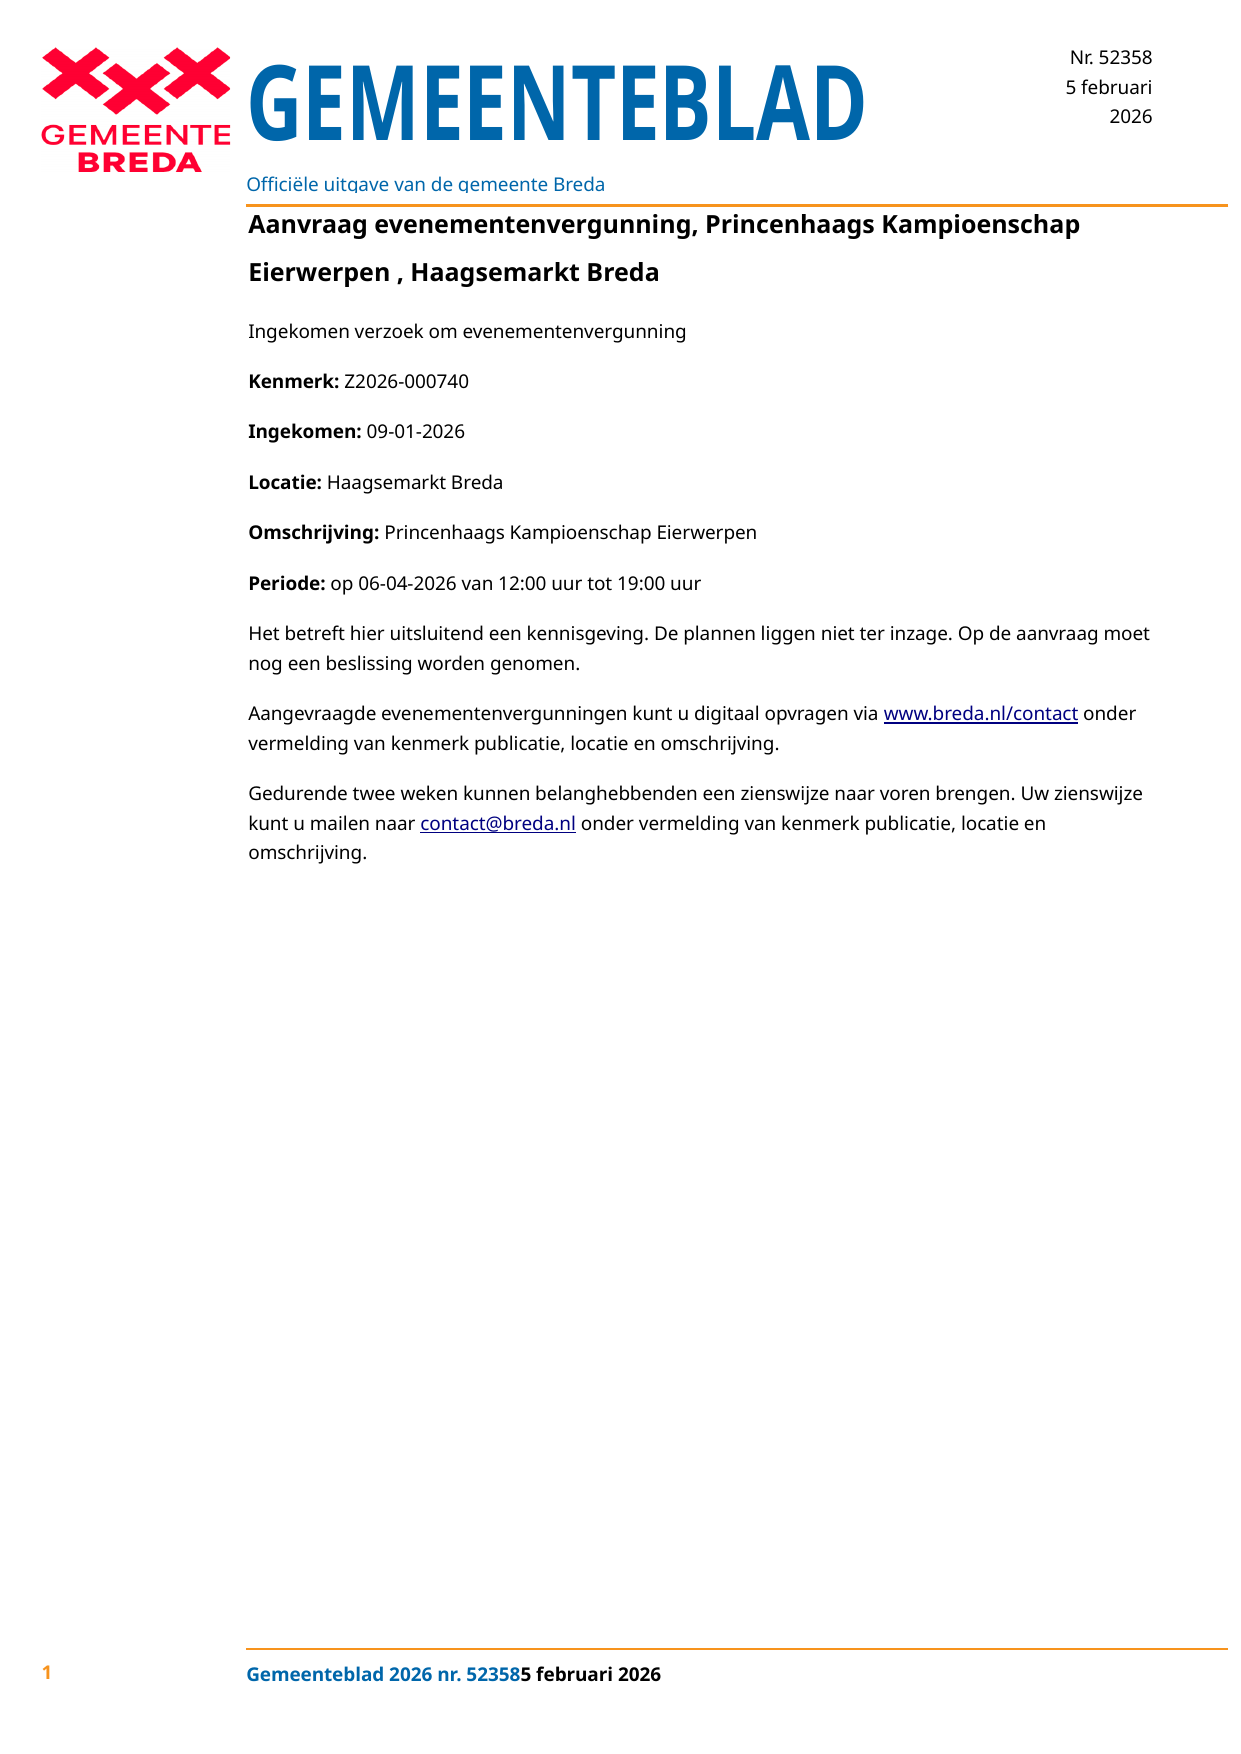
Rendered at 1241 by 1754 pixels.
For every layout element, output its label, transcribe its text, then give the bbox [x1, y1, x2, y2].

text Omschrijving: Princenhaags Kampioenschap Eierwerpen [248, 519, 1152, 545]
text Periode: op 06-04-2026 van 12:00 uur tot 19:00 uur [248, 570, 1152, 596]
text Locatie: Haagsemarkt Breda [248, 469, 1152, 495]
text Ingekomen verzoek om evenementenvergunning [248, 318, 1152, 344]
text Aanvraag evenementenvergunning, Princenhaags Kampioenschap Eierwerpen , Haagsemarkt Breda [248, 207, 1152, 288]
text Gedurende twee weken kunnen belanghebbenden een zienswijze naar voren brengen. Uw zienswijze kunt u mailen naar contact@breda.nl onder vermelding van kenmerk publicatie, locatie en omschrijving. [248, 780, 1152, 865]
picture [41, 47, 231, 172]
text Het betreft hier uitsluitend een kennisgeving. De plannen liggen niet ter inzage. Op de aanvraag moet nog een beslissing worden genomen. [248, 620, 1152, 676]
text Kenmerk: Z2026-000740 [248, 368, 1152, 394]
text Aangevraagde evenementenvergunningen kunt u digitaal opvragen via www.breda.nl/contact onder vermelding van kenmerk publicatie, locatie en omschrijving. [248, 700, 1152, 756]
text Ingekomen: 09-01-2026 [248, 419, 1152, 444]
